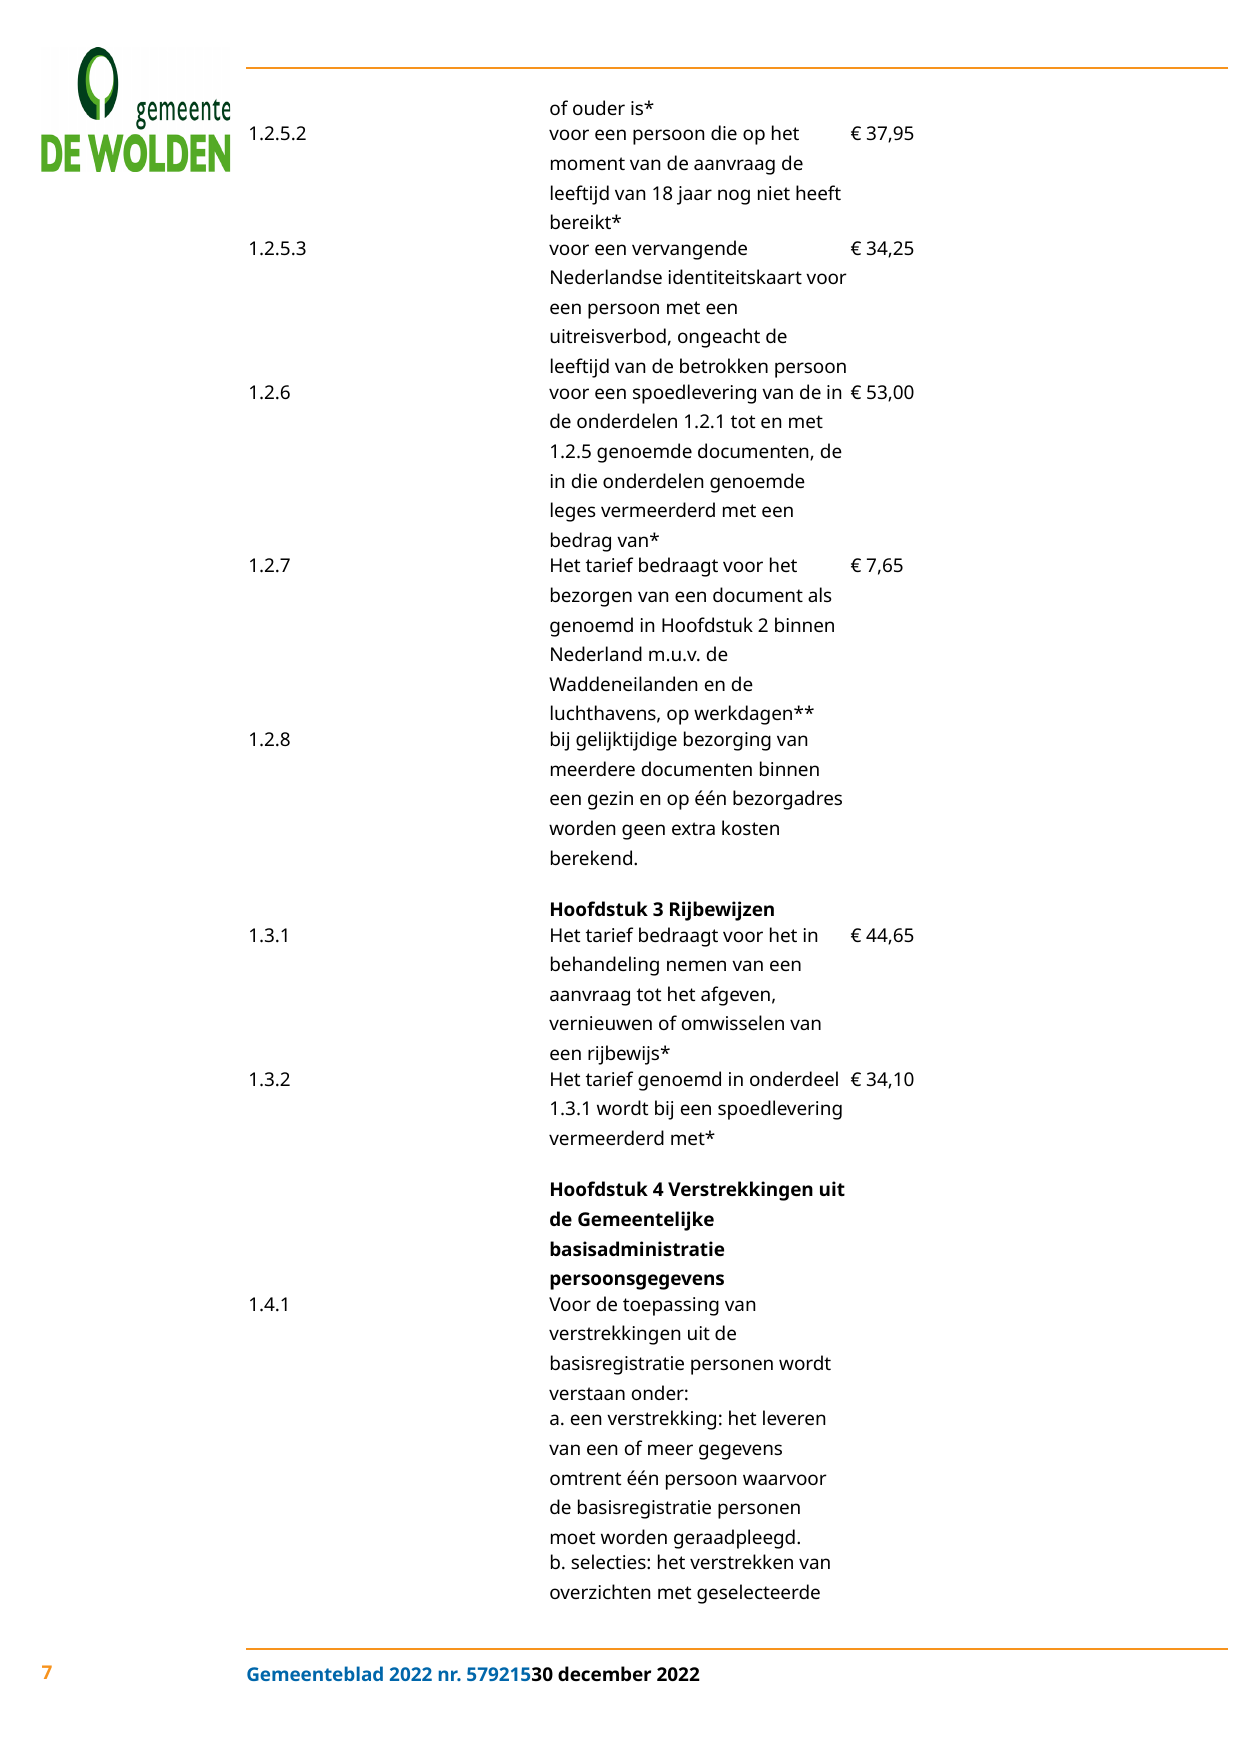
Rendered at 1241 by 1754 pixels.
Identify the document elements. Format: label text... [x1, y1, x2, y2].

table_cell € 53,00 [850, 379, 1152, 553]
table_cell Hoofdstuk 3 Rijbewijzen [549, 896, 850, 922]
table_cell [850, 1291, 1152, 1406]
table_cell € 34,25 [850, 235, 1152, 379]
table_cell € 7,65 [850, 553, 1152, 726]
table_cell [549, 870, 850, 896]
table_cell 1.2.7 [248, 553, 549, 726]
table_cell [248, 95, 549, 121]
table_cell of ouder is* [549, 95, 850, 121]
table_cell 1.3.1 [248, 922, 549, 1066]
table_cell [850, 1151, 1152, 1177]
table_cell [850, 1177, 1152, 1291]
table_cell 1.3.2 [248, 1066, 549, 1151]
table_cell Het tarief genoemd in onderdeel 1.3.1 wordt bij een spoedlevering vermeerderd met* [549, 1066, 850, 1151]
table_cell 1.2.8 [248, 726, 549, 870]
table_cell voor een vervangende Nederlandse identiteitskaart voor een persoon met een uitreisverbod, ongeacht de leeftijd van de betrokken persoon [549, 235, 850, 379]
table_cell Voor de toepassing van verstrekkingen uit de basisregistratie personen wordt verstaan onder: [549, 1291, 850, 1406]
table_cell bij gelijktijdige bezorging van meerdere documenten binnen een gezin en op één bezorgadres worden geen extra kosten berekend. [549, 726, 850, 870]
table_cell [850, 896, 1152, 922]
table_cell [248, 1177, 549, 1291]
table_cell [549, 1151, 850, 1177]
table_cell € 34,10 [850, 1066, 1152, 1151]
table_cell [248, 1550, 549, 1605]
table_cell [850, 870, 1152, 896]
table_cell Hoofdstuk 4 Verstrekkingen uit de Gemeentelijke basisadministratie persoonsgegevens [549, 1177, 850, 1291]
table_cell a. een verstrekking: het leveren van een of meer gegevens omtrent één persoon waarvoor de basisregistratie personen moet worden geraadpleegd. [549, 1406, 850, 1549]
table_cell Het tarief bedraagt voor het bezorgen van een document als genoemd in Hoofdstuk 2 binnen Nederland m.u.v. de Waddeneilanden en de luchthavens, op werkdagen** [549, 553, 850, 726]
table_cell 1.2.6 [248, 379, 549, 553]
table_cell [248, 1151, 549, 1177]
table_cell [850, 1550, 1152, 1605]
table_cell [850, 1406, 1152, 1549]
table_cell € 37,95 [850, 121, 1152, 235]
table_cell voor een persoon die op het moment van de aanvraag de leeftijd van 18 jaar nog niet heeft bereikt* [549, 121, 850, 235]
table_cell [248, 896, 549, 922]
table_cell 1.4.1 [248, 1291, 549, 1406]
table_cell Het tarief bedraagt voor het in behandeling nemen van een aanvraag tot het afgeven, vernieuwen of omwisselen van een rijbewijs* [549, 922, 850, 1066]
picture [41, 47, 231, 172]
table_cell voor een spoedlevering van de in de onderdelen 1.2.1 tot en met 1.2.5 genoemde documenten, de in die onderdelen genoemde leges vermeerderd met een bedrag van* [549, 379, 850, 553]
table_cell [248, 870, 549, 896]
table_cell 1.2.5.3 [248, 235, 549, 379]
table_cell b. selecties: het verstrekken van overzichten met geselecteerde [549, 1550, 850, 1605]
table_cell [850, 95, 1152, 121]
table_cell 1.2.5.2 [248, 121, 549, 235]
table_cell [850, 726, 1152, 870]
table_cell € 44,65 [850, 922, 1152, 1066]
table_cell [248, 1406, 549, 1549]
